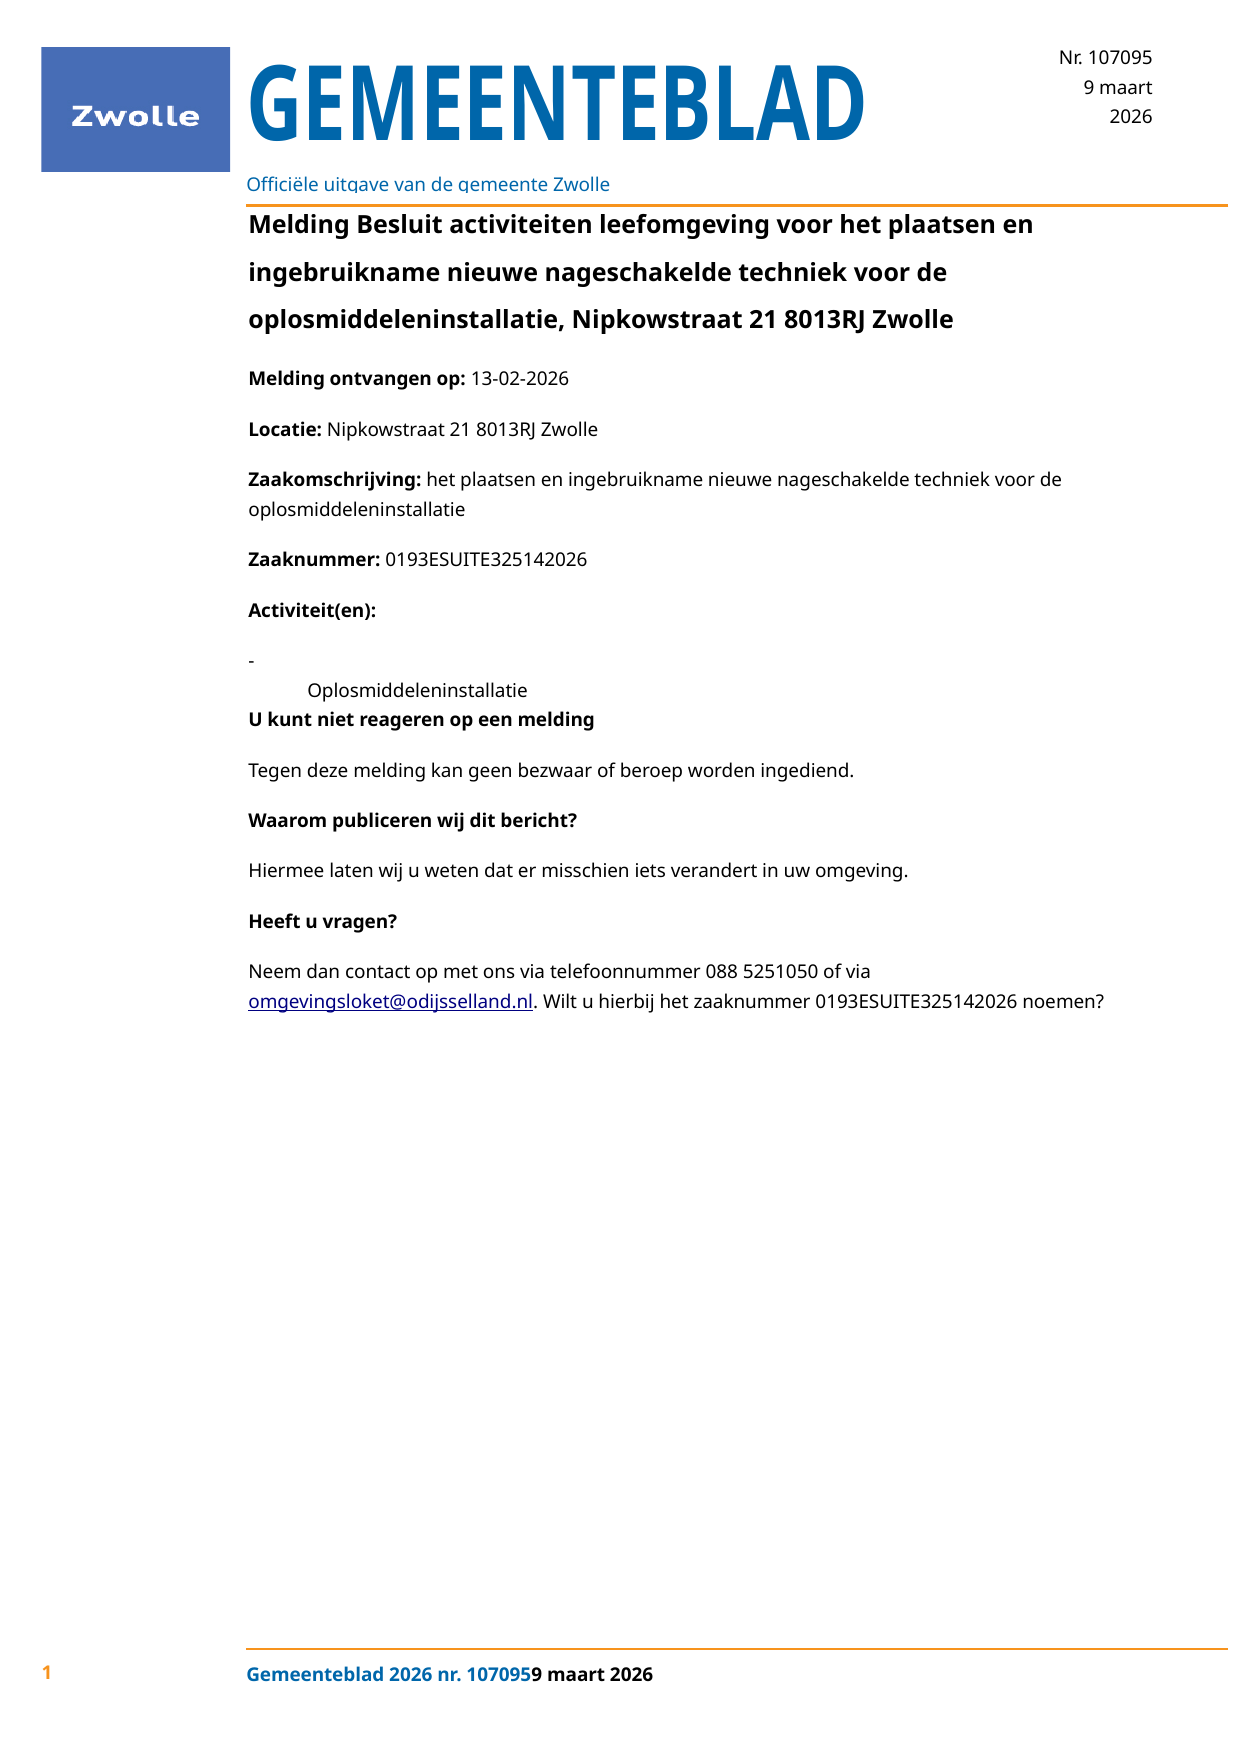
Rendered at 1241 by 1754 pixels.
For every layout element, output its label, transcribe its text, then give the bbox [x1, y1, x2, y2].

text Activiteit(en): [248, 597, 1152, 622]
picture [41, 47, 231, 172]
list Oplosmiddeleninstallatie [248, 677, 1152, 702]
text Heeft u vragen? [248, 908, 1152, 934]
text Zaaknummer: 0193ESUITE325142026 [248, 546, 1152, 572]
text Melding Besluit activiteiten leefomgeving voor het plaatsen en ingebruikname nieuwe nageschakelde techniek voor de oplosmiddeleninstallatie, Nipkowstraat 21 8013RJ Zwolle [248, 207, 1152, 336]
text Zaakomschrijving: het plaatsen en ingebruikname nieuwe nageschakelde techniek voor de oplosmiddeleninstallatie [248, 466, 1152, 522]
text Hiermee laten wij u weten dat er misschien iets verandert in uw omgeving. [248, 858, 1152, 883]
text Waarom publiceren wij dit bericht? [248, 807, 1152, 833]
text Melding ontvangen op: 13-02-2026 [248, 366, 1152, 391]
text Tegen deze melding kan geen bezwaar of beroep worden ingediend. [248, 757, 1152, 782]
text Locatie: Nipkowstraat 21 8013RJ Zwolle [248, 416, 1152, 442]
text U kunt niet reageren op een melding [248, 706, 1152, 732]
text Neem dan contact op met ons via telefoonnummer 088 5251050 of via omgevingsloket@odijsselland.nl. Wilt u hierbij het zaaknummer 0193ESUITE325142026 noemen? [248, 958, 1152, 1014]
